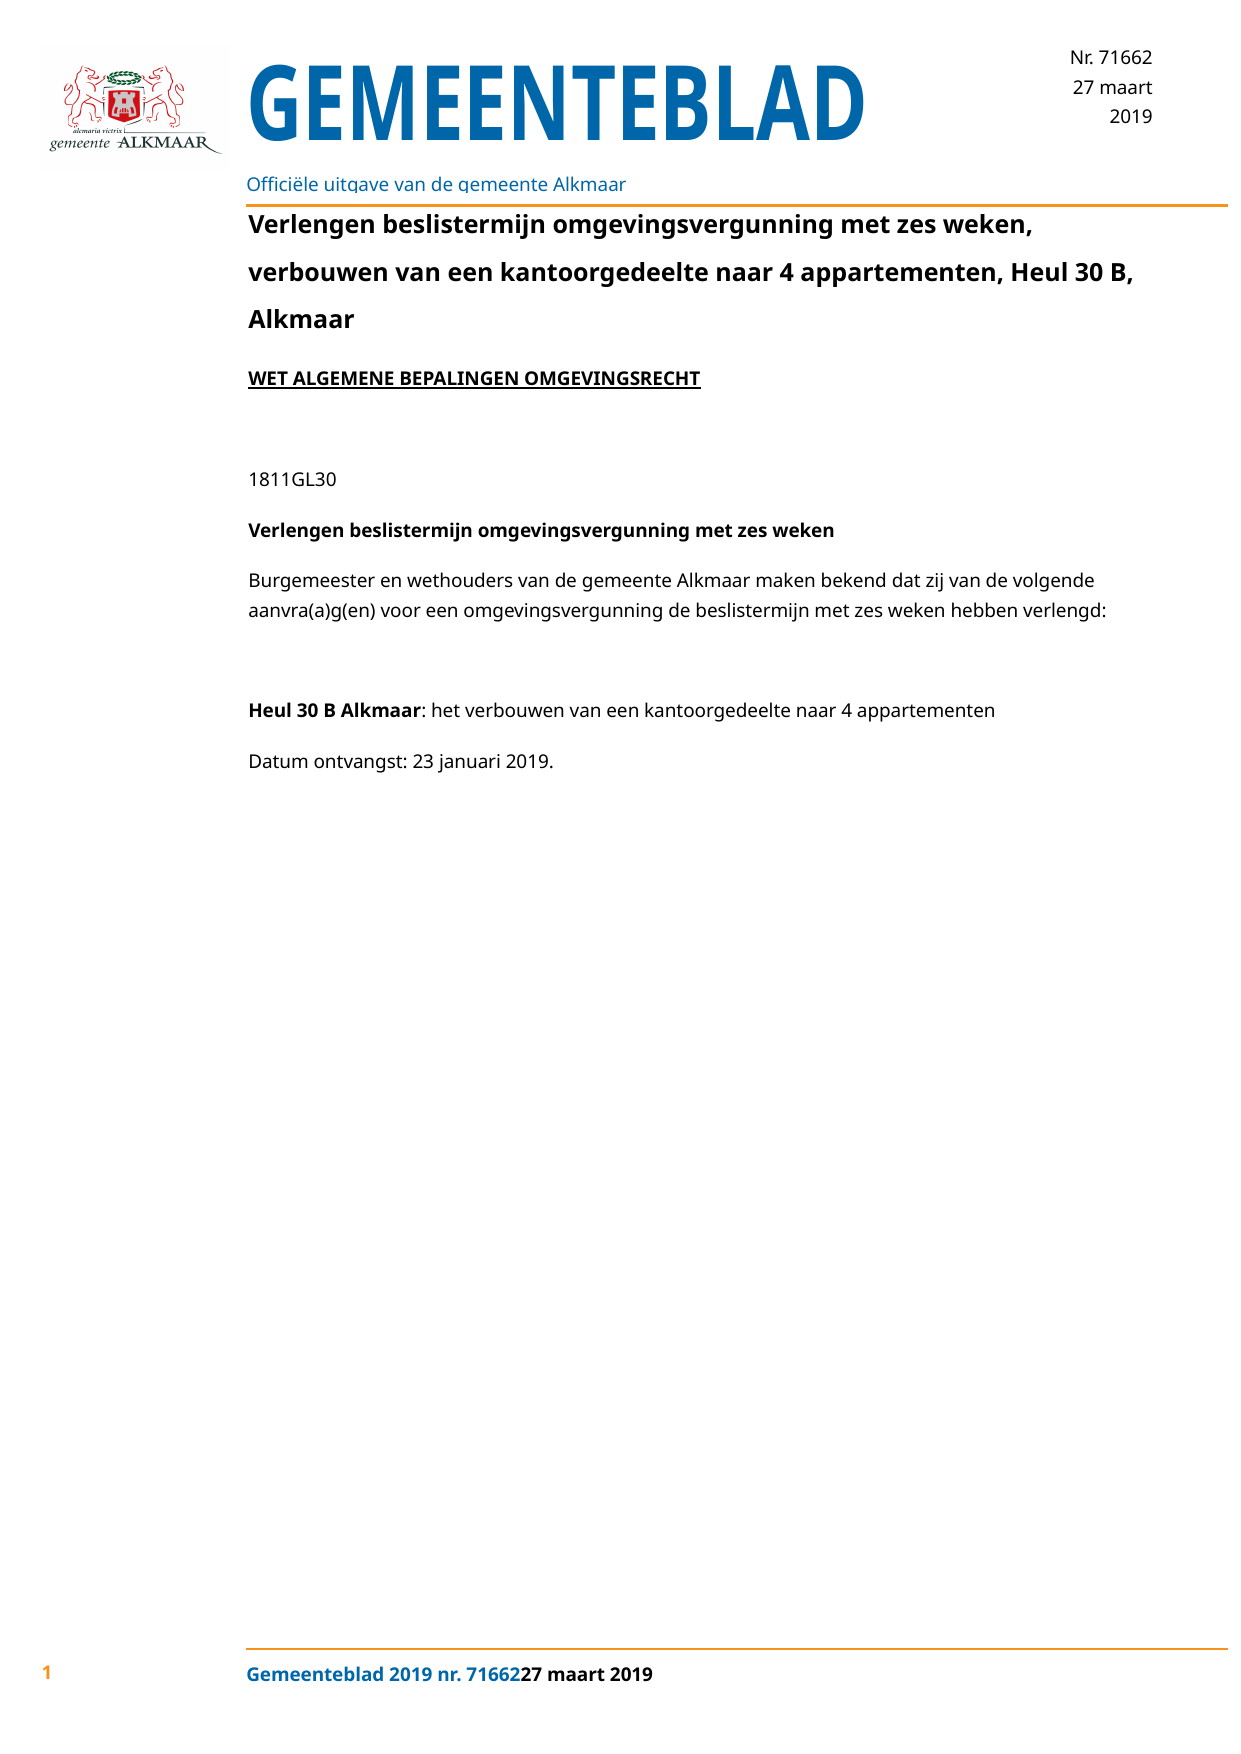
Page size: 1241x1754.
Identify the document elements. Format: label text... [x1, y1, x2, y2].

text Datum ontvangst: 23 januari 2019. [248, 748, 1152, 774]
text WET ALGEMENE BEPALINGEN OMGEVINGSRECHT [248, 366, 1152, 391]
text Heul 30 B Alkmaar: het verbouwen van een kantoorgedeelte naar 4 appartementen [248, 698, 1152, 723]
text Burgemeester en wethouders van de gemeente Alkmaar maken bekend dat zij van de volgende aanvra(a)g(en) voor een omgevingsvergunning de beslistermijn met zes weken hebben verlengd: [248, 567, 1152, 622]
text Verlengen beslistermijn omgevingsvergunning met zes weken [248, 517, 1152, 542]
text 1811GL30 [248, 466, 1152, 492]
picture [41, 47, 231, 172]
text Verlengen beslistermijn omgevingsvergunning met zes weken, verbouwen van een kantoorgedeelte naar 4 appartementen, Heul 30 B, Alkmaar [248, 207, 1152, 336]
